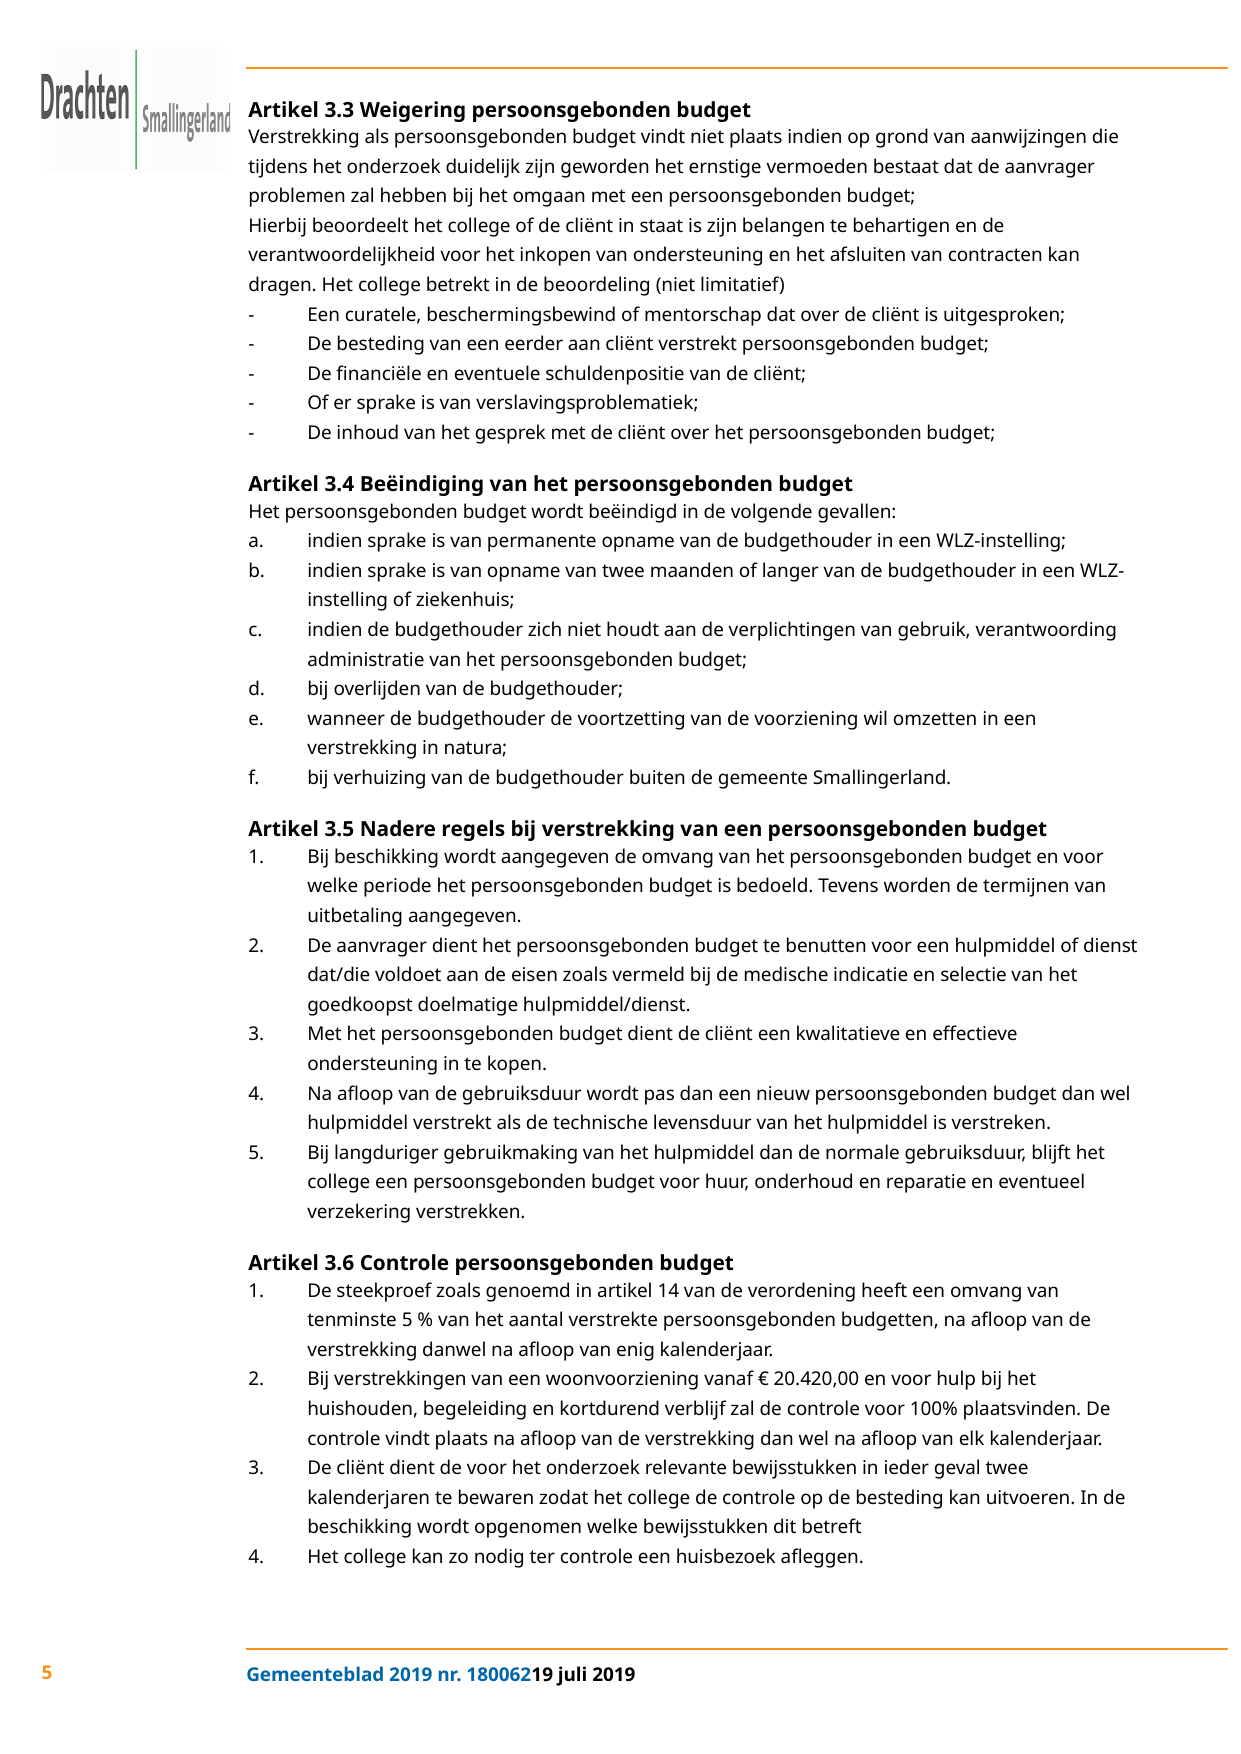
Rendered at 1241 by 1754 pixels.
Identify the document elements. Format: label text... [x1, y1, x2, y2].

text Artikel 3.6 Controle persoonsgebonden budget [248, 1248, 1152, 1277]
list Na afloop van de gebruiksduur wordt pas dan een nieuw persoonsgebonden budget dan wel hulpmiddel verstrekt als de technische levensduur van het hulpmiddel is verstreken. [248, 1080, 1152, 1135]
list Een curatele, beschermingsbewind of mentorschap dat over de cliënt is uitgesproken; [248, 301, 1152, 326]
list wanneer de budgethouder de voortzetting van de voorziening wil omzetten in een verstrekking in natura; [248, 705, 1152, 760]
list indien de budgethouder zich niet houdt aan de verplichtingen van gebruik, verantwoording administratie van het persoonsgebonden budget; [248, 616, 1152, 672]
list Of er sprake is van verslavingsproblematiek; [248, 389, 1152, 415]
list indien sprake is van permanente opname van de budgethouder in een WLZ-instelling; [248, 527, 1152, 553]
list De cliënt dient de voor het onderzoek relevante bewijsstukken in ieder geval twee kalenderjaren te bewaren zodat het college de controle op de besteding kan uitvoeren. In de beschikking wordt opgenomen welke bewijsstukken dit betreft [248, 1454, 1152, 1539]
list De aanvrager dient het persoonsgebonden budget te benutten voor een hulpmiddel of dienst dat/die voldoet aan de eisen zoals vermeld bij de medische indicatie en selectie van het goedkoopst doelmatige hulpmiddel/dienst. [248, 932, 1152, 1017]
list bij verhuizing van de budgethouder buiten de gemeente Smallingerland. [248, 764, 1152, 790]
list De inhoud van het gesprek met de cliënt over het persoonsgebonden budget; [248, 419, 1152, 445]
text Artikel 3.4 Beëindiging van het persoonsgebonden budget [248, 469, 1152, 498]
text Artikel 3.5 Nadere regels bij verstrekking van een persoonsgebonden budget [248, 814, 1152, 843]
list Met het persoonsgebonden budget dient de cliënt een kwalitatieve en effectieve ondersteuning in te kopen. [248, 1021, 1152, 1076]
list Bij verstrekkingen van een woonvoorziening vanaf € 20.420,00 en voor hulp bij het huishouden, begeleiding en kortdurend verblijf zal de controle voor 100% plaatsvinden. De controle vindt plaats na afloop van de verstrekking dan wel na afloop van elk kalenderjaar. [248, 1366, 1152, 1451]
list Bij langduriger gebruikmaking van het hulpmiddel dan de normale gebruiksduur, blijft het college een persoonsgebonden budget voor huur, onderhoud en reparatie en eventueel verzekering verstrekken. [248, 1139, 1152, 1224]
list Bij beschikking wordt aangegeven de omvang van het persoonsgebonden budget en voor welke periode het persoonsgebonden budget is bedoeld. Tevens worden de termijnen van uitbetaling aangegeven. [248, 843, 1152, 928]
list De financiële en eventuele schuldenpositie van de cliënt; [248, 360, 1152, 386]
list De steekproef zoals genoemd in artikel 14 van de verordening heeft een omvang van tenminste 5 % van het aantal verstrekte persoonsgebonden budgetten, na afloop van de verstrekking danwel na afloop van enig kalenderjaar. [248, 1277, 1152, 1362]
list De besteding van een eerder aan cliënt verstrekt persoonsgebonden budget; [248, 330, 1152, 356]
list bij overlijden van de budgethouder; [248, 675, 1152, 701]
text Artikel 3.3 Weigering persoonsgebonden budget [248, 95, 1152, 123]
text Verstrekking als persoonsgebonden budget vindt niet plaats indien op grond van aanwijzingen die tijdens het onderzoek duidelijk zijn geworden het ernstige vermoeden bestaat dat de aanvrager problemen zal hebben bij het omgaan met een persoonsgebonden budget; [248, 123, 1152, 208]
list indien sprake is van opname van twee maanden of langer van de budgethouder in een WLZ-instelling of ziekenhuis; [248, 557, 1152, 612]
picture [41, 47, 231, 172]
list Het college kan zo nodig ter controle een huisbezoek afleggen. [248, 1543, 1152, 1569]
text Het persoonsgebonden budget wordt beëindigd in de volgende gevallen: [248, 498, 1152, 524]
text Hierbij beoordeelt het college of de cliënt in staat is zijn belangen te behartigen en de verantwoordelijkheid voor het inkopen van ondersteuning en het afsluiten van contracten kan dragen. Het college betrekt in de beoordeling (niet limitatief) [248, 212, 1152, 297]
